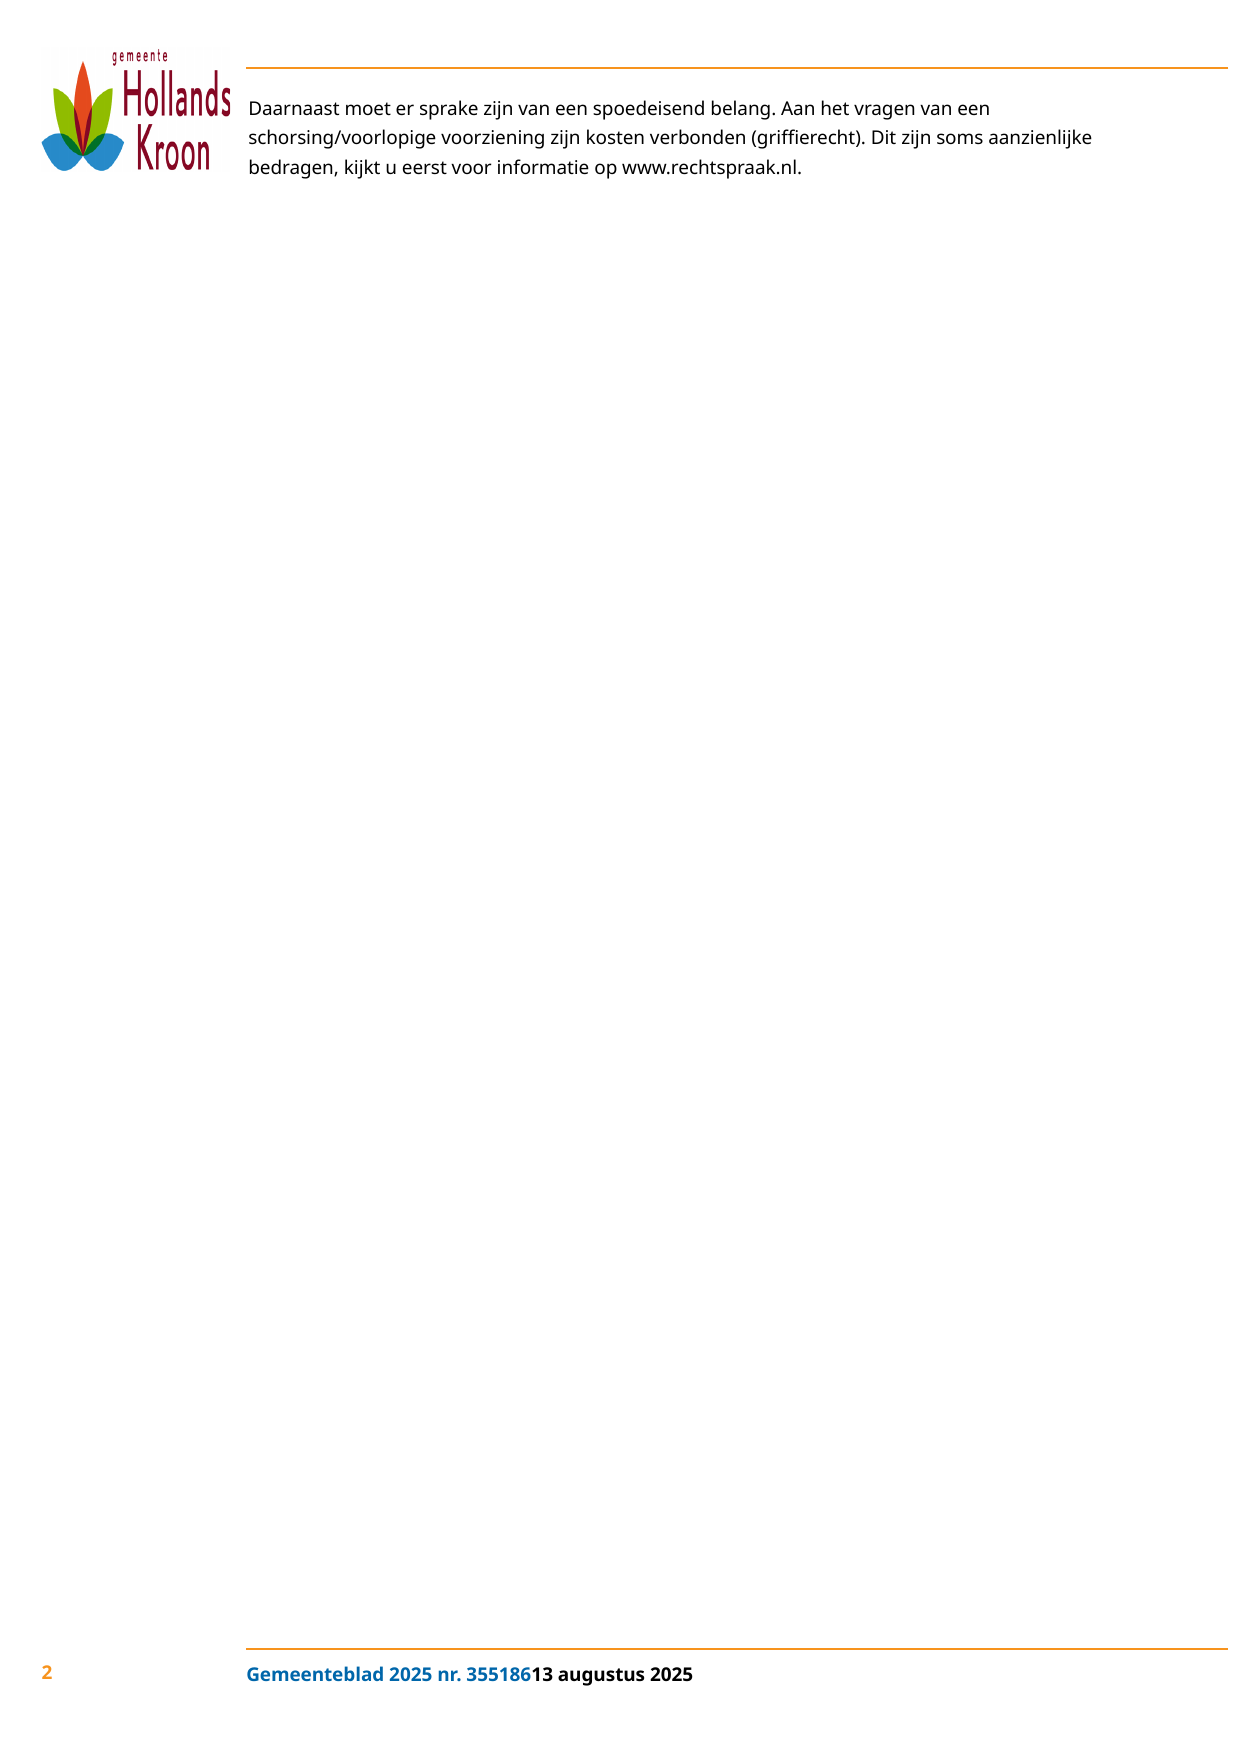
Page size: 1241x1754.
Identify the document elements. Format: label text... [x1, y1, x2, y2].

text Daarnaast moet er sprake zijn van een spoedeisend belang. Aan het vragen van een schorsing/voorlopige voorziening zijn kosten verbonden (griffierecht). Dit zijn soms aanzienlijke bedragen, kijkt u eerst voor informatie op www.rechtspraak.nl. [248, 95, 1152, 180]
picture [41, 47, 231, 172]
